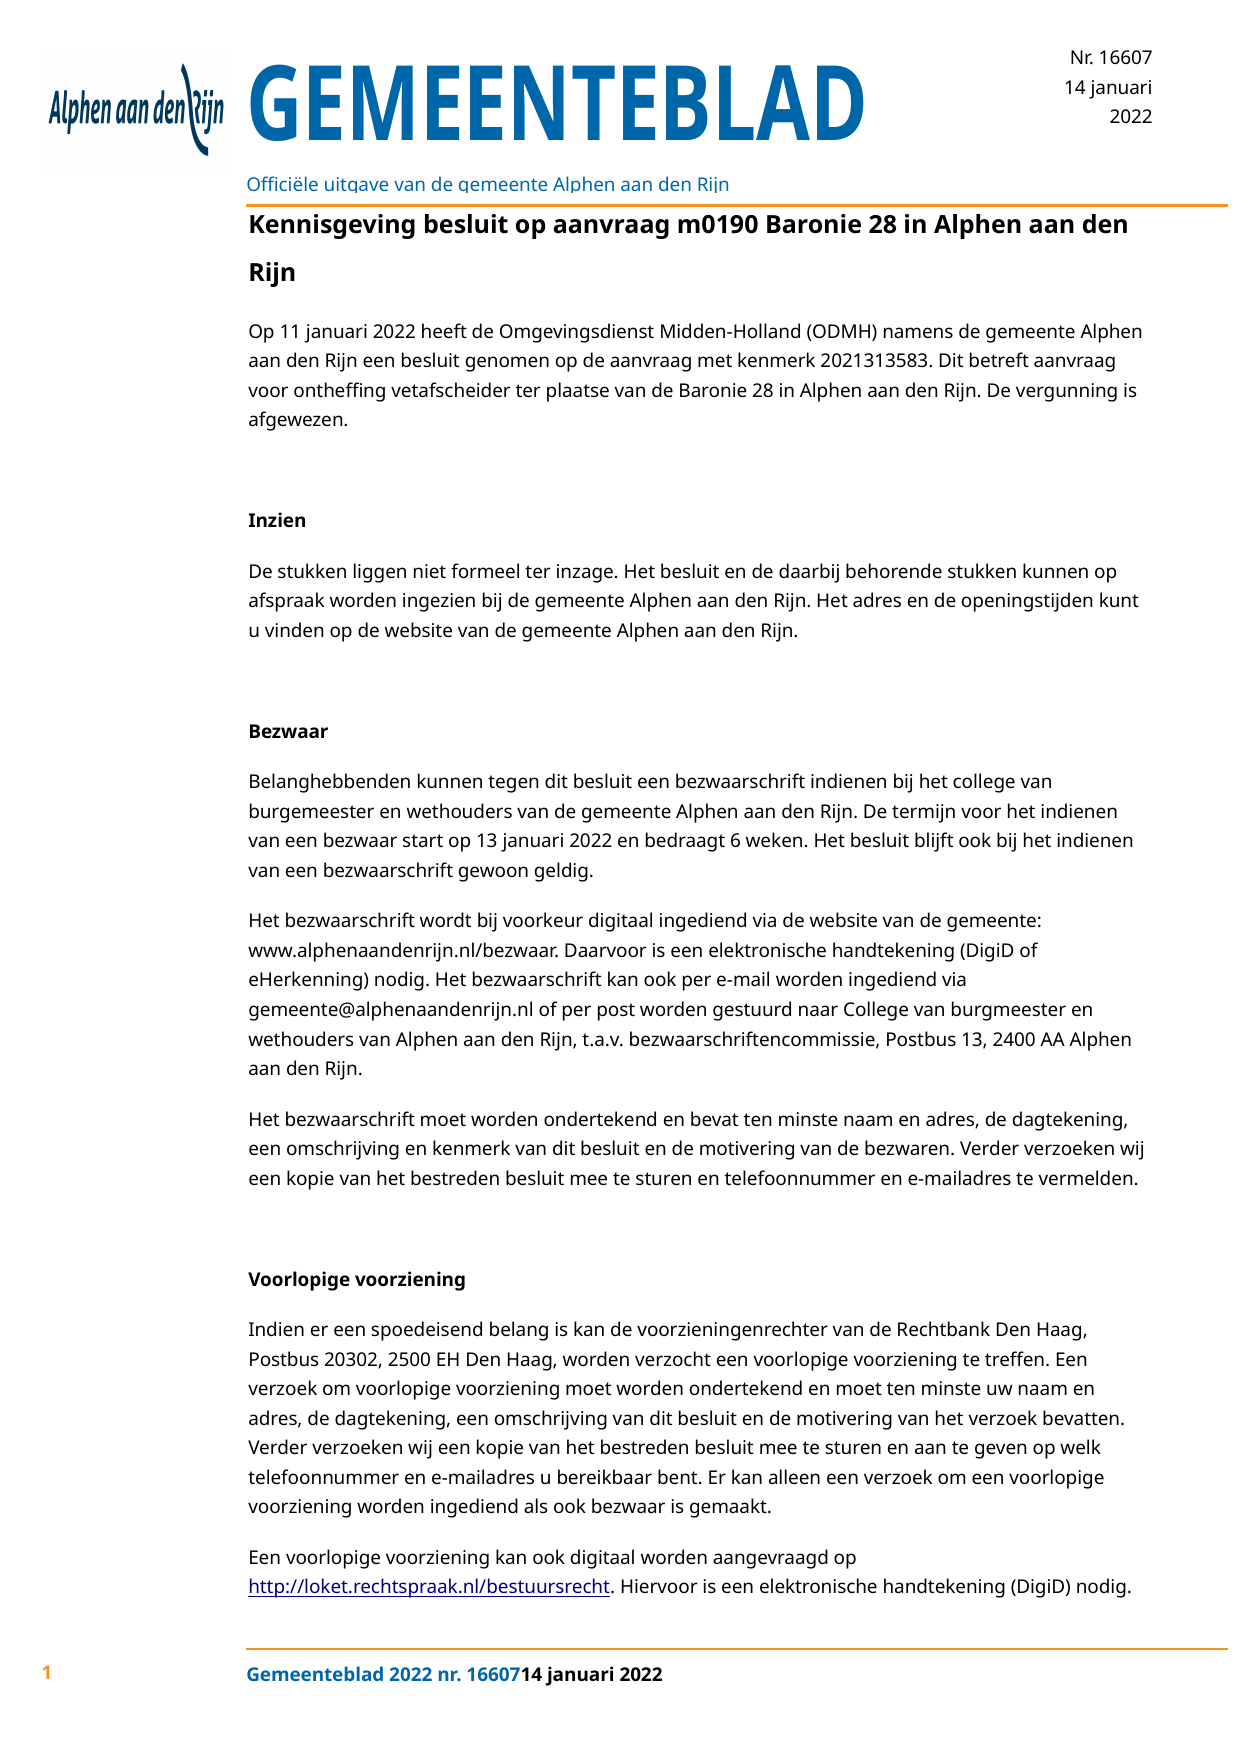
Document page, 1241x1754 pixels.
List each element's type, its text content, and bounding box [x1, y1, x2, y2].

text Inzien [248, 507, 1152, 533]
picture [41, 47, 231, 172]
text Belanghebbenden kunnen tegen dit besluit een bezwaarschrift indienen bij het college van burgemeester en wethouders van de gemeente Alphen aan den Rijn. De termijn voor het indienen van een bezwaar start op 13 januari 2022 en bedraagt 6 weken. Het besluit blijft ook bij het indienen van een bezwaarschrift gewoon geldig. [248, 768, 1152, 883]
text Een voorlopige voorziening kan ook digitaal worden aangevraagd op http://loket.rechtspraak.nl/bestuursrecht. Hiervoor is een elektronische handtekening (DigiD) nodig. [248, 1544, 1152, 1599]
text Op 11 januari 2022 heeft de Omgevingsdienst Midden-Holland (ODMH) namens de gemeente Alphen aan den Rijn een besluit genomen op de aanvraag met kenmerk 2021313583. Dit betreft aanvraag voor ontheffing vetafscheider ter plaatse van de Baronie 28 in Alphen aan den Rijn. De vergunning is afgewezen. [248, 318, 1152, 432]
text Het bezwaarschrift moet worden ondertekend en bevat ten minste naam en adres, de dagtekening, een omschrijving en kenmerk van dit besluit en de motivering van de bezwaren. Verder verzoeken wij een kopie van het bestreden besluit mee te sturen en telefoonnummer en e-mailadres te vermelden. [248, 1106, 1152, 1191]
text Indien er een spoedeisend belang is kan de voorzieningenrechter van de Rechtbank Den Haag, Postbus 20302, 2500 EH Den Haag, worden verzocht een voorlopige voorziening te treffen. Een verzoek om voorlopige voorziening moet worden ondertekend en moet ten minste uw naam en adres, de dagtekening, een omschrijving van dit besluit en de motivering van het verzoek bevatten. Verder verzoeken wij een kopie van het bestreden besluit mee te sturen en aan te geven op welk telefoonnummer en e-mailadres u bereikbaar bent. Er kan alleen een verzoek om een voorlopige voorziening worden ingediend als ook bezwaar is gemaakt. [248, 1316, 1152, 1519]
text De stukken liggen niet formeel ter inzage. Het besluit en de daarbij behorende stukken kunnen op afspraak worden ingezien bij de gemeente Alphen aan den Rijn. Het adres en de openingstijden kunt u vinden op de website van de gemeente Alphen aan den Rijn. [248, 558, 1152, 643]
text Voorlopige voorziening [248, 1266, 1152, 1292]
text Bezwaar [248, 718, 1152, 744]
text Het bezwaarschrift wordt bij voorkeur digitaal ingediend via de website van de gemeente: www.alphenaandenrijn.nl/bezwaar. Daarvoor is een elektronische handtekening (DigiD of eHerkenning) nodig. Het bezwaarschrift kan ook per e-mail worden ingediend via gemeente@alphenaandenrijn.nl of per post worden gestuurd naar College van burgmeester en wethouders van Alphen aan den Rijn, t.a.v. bezwaarschriftencommissie, Postbus 13, 2400 AA Alphen aan den Rijn. [248, 907, 1152, 1081]
text Kennisgeving besluit op aanvraag m0190 Baronie 28 in Alphen aan den Rijn [248, 207, 1152, 288]
